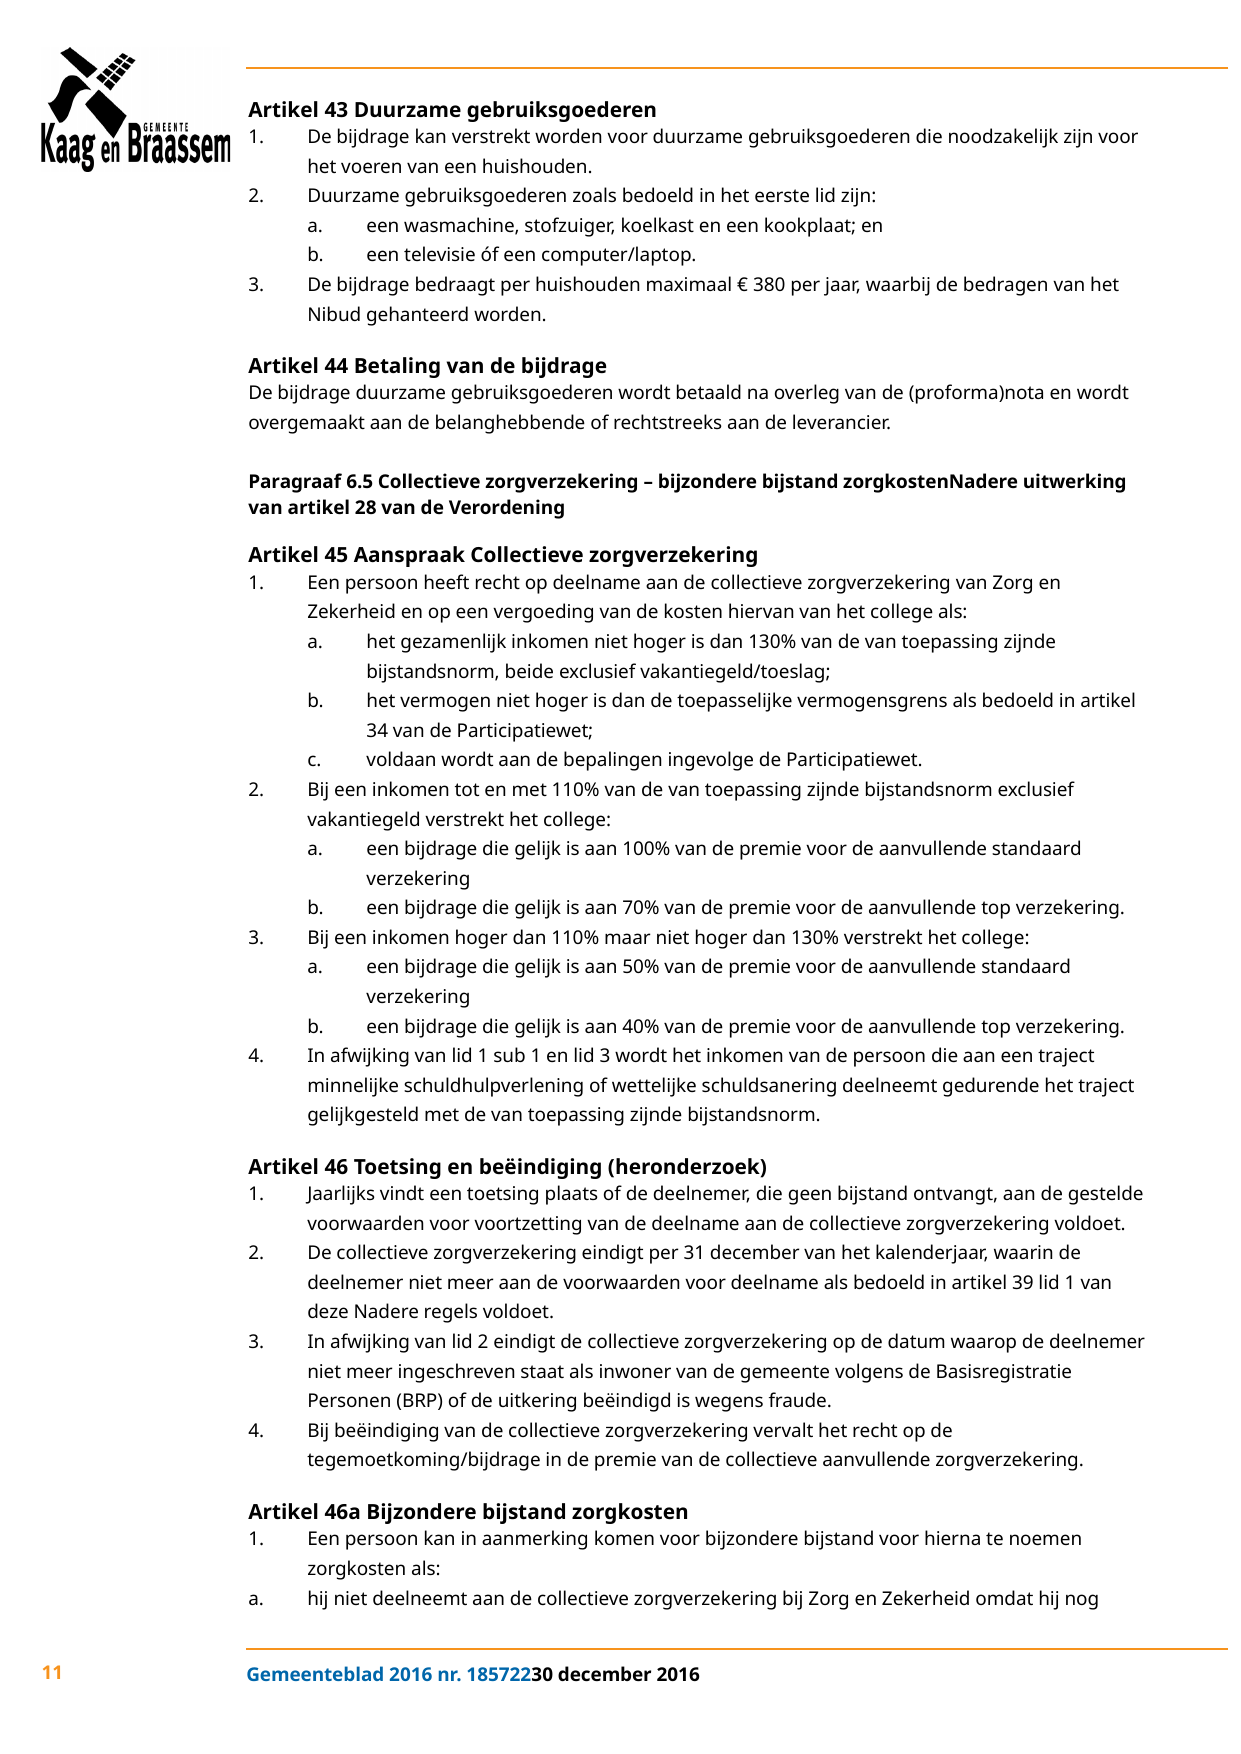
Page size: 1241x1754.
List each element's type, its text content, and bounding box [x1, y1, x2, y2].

list het vermogen niet hoger is dan de toepasselijke vermogensgrens als bedoeld in artikel 34 van de Participatiewet; [307, 687, 1152, 743]
text Artikel 44 Betaling van de bijdrage [248, 351, 1152, 379]
list De bijdrage bedraagt per huishouden maximaal € 380 per jaar, waarbij de bedragen van het Nibud gehanteerd worden. [248, 271, 1152, 326]
list In afwijking van lid 2 eindigt de collectieve zorgverzekering op de datum waarop de deelnemer niet meer ingeschreven staat als inwoner van de gemeente volgens de Basisregistratie Personen (BRP) of de uitkering beëindigd is wegens fraude. [248, 1328, 1152, 1413]
text Artikel 46a Bijzondere bijstand zorgkosten [248, 1497, 1152, 1526]
list Een persoon kan in aanmerking komen voor bijzondere bijstand voor hierna te noemen zorgkosten als: [248, 1526, 1152, 1581]
text Artikel 46 Toetsing en beëindiging (heronderzoek) [248, 1152, 1152, 1180]
list een televisie óf een computer/laptop. [307, 242, 1152, 267]
list Jaarlijks vindt een toetsing plaats of de deelnemer, die geen bijstand ontvangt, aan de gestelde voorwaarden voor voortzetting van de deelname aan de collectieve zorgverzekering voldoet. [248, 1180, 1152, 1236]
list De collectieve zorgverzekering eindigt per 31 december van het kalenderjaar, waarin de deelnemer niet meer aan de voorwaarden voor deelname als bedoeld in artikel 39 lid 1 van deze Nadere regels voldoet. [248, 1239, 1152, 1324]
list een wasmachine, stofzuiger, koelkast en een kookplaat; en [307, 212, 1152, 238]
list Duurzame gebruiksgoederen zoals bedoeld in het eerste lid zijn: [248, 182, 1152, 208]
list In afwijking van lid 1 sub 1 en lid 3 wordt het inkomen van de persoon die aan een traject minnelijke schuldhulpverlening of wettelijke schuldsanering deelneemt gedurende het traject gelijkgesteld met de van toepassing zijnde bijstandsnorm. [248, 1042, 1152, 1127]
list Bij een inkomen hoger dan 110% maar niet hoger dan 130% verstrekt het college: [248, 924, 1152, 950]
list een bijdrage die gelijk is aan 70% van de premie voor de aanvullende top verzekering. [307, 894, 1152, 920]
list Een persoon heeft recht op deelname aan de collectieve zorgverzekering van Zorg en Zekerheid en op een vergoeding van de kosten hiervan van het college als: [248, 569, 1152, 624]
list een bijdrage die gelijk is aan 50% van de premie voor de aanvullende standaard verzekering [307, 954, 1152, 1009]
list hij niet deelneemt aan de collectieve zorgverzekering bij Zorg en Zekerheid omdat hij nog [248, 1585, 1152, 1610]
list Bij een inkomen tot en met 110% van de van toepassing zijnde bijstandsnorm exclusief vakantiegeld verstrekt het college: [248, 776, 1152, 831]
text Paragraaf 6.5 Collectieve zorgverzekering – bijzondere bijstand zorgkostenNadere uitwerking van artikel 28 van de Verordening [248, 468, 1152, 520]
text De bijdrage duurzame gebruiksgoederen wordt betaald na overleg van de (proforma)nota en wordt overgemaakt aan de belanghebbende of rechtstreeks aan de leverancier. [248, 379, 1152, 435]
list Bij beëindiging van de collectieve zorgverzekering vervalt het recht op de tegemoetkoming/bijdrage in de premie van de collectieve aanvullende zorgverzekering. [248, 1417, 1152, 1472]
list een bijdrage die gelijk is aan 40% van de premie voor de aanvullende top verzekering. [307, 1013, 1152, 1038]
list een bijdrage die gelijk is aan 100% van de premie voor de aanvullende standaard verzekering [307, 835, 1152, 891]
list voldaan wordt aan de bepalingen ingevolge de Participatiewet. [307, 747, 1152, 772]
text Artikel 45 Aanspraak Collectieve zorgverzekering [248, 541, 1152, 569]
list het gezamenlijk inkomen niet hoger is dan 130% van de van toepassing zijnde bijstandsnorm, beide exclusief vakantiegeld/toeslag; [307, 628, 1152, 683]
picture [41, 47, 231, 172]
list De bijdrage kan verstrekt worden voor duurzame gebruiksgoederen die noodzakelijk zijn voor het voeren van een huishouden. [248, 123, 1152, 178]
text Artikel 43 Duurzame gebruiksgoederen [248, 95, 1152, 123]
